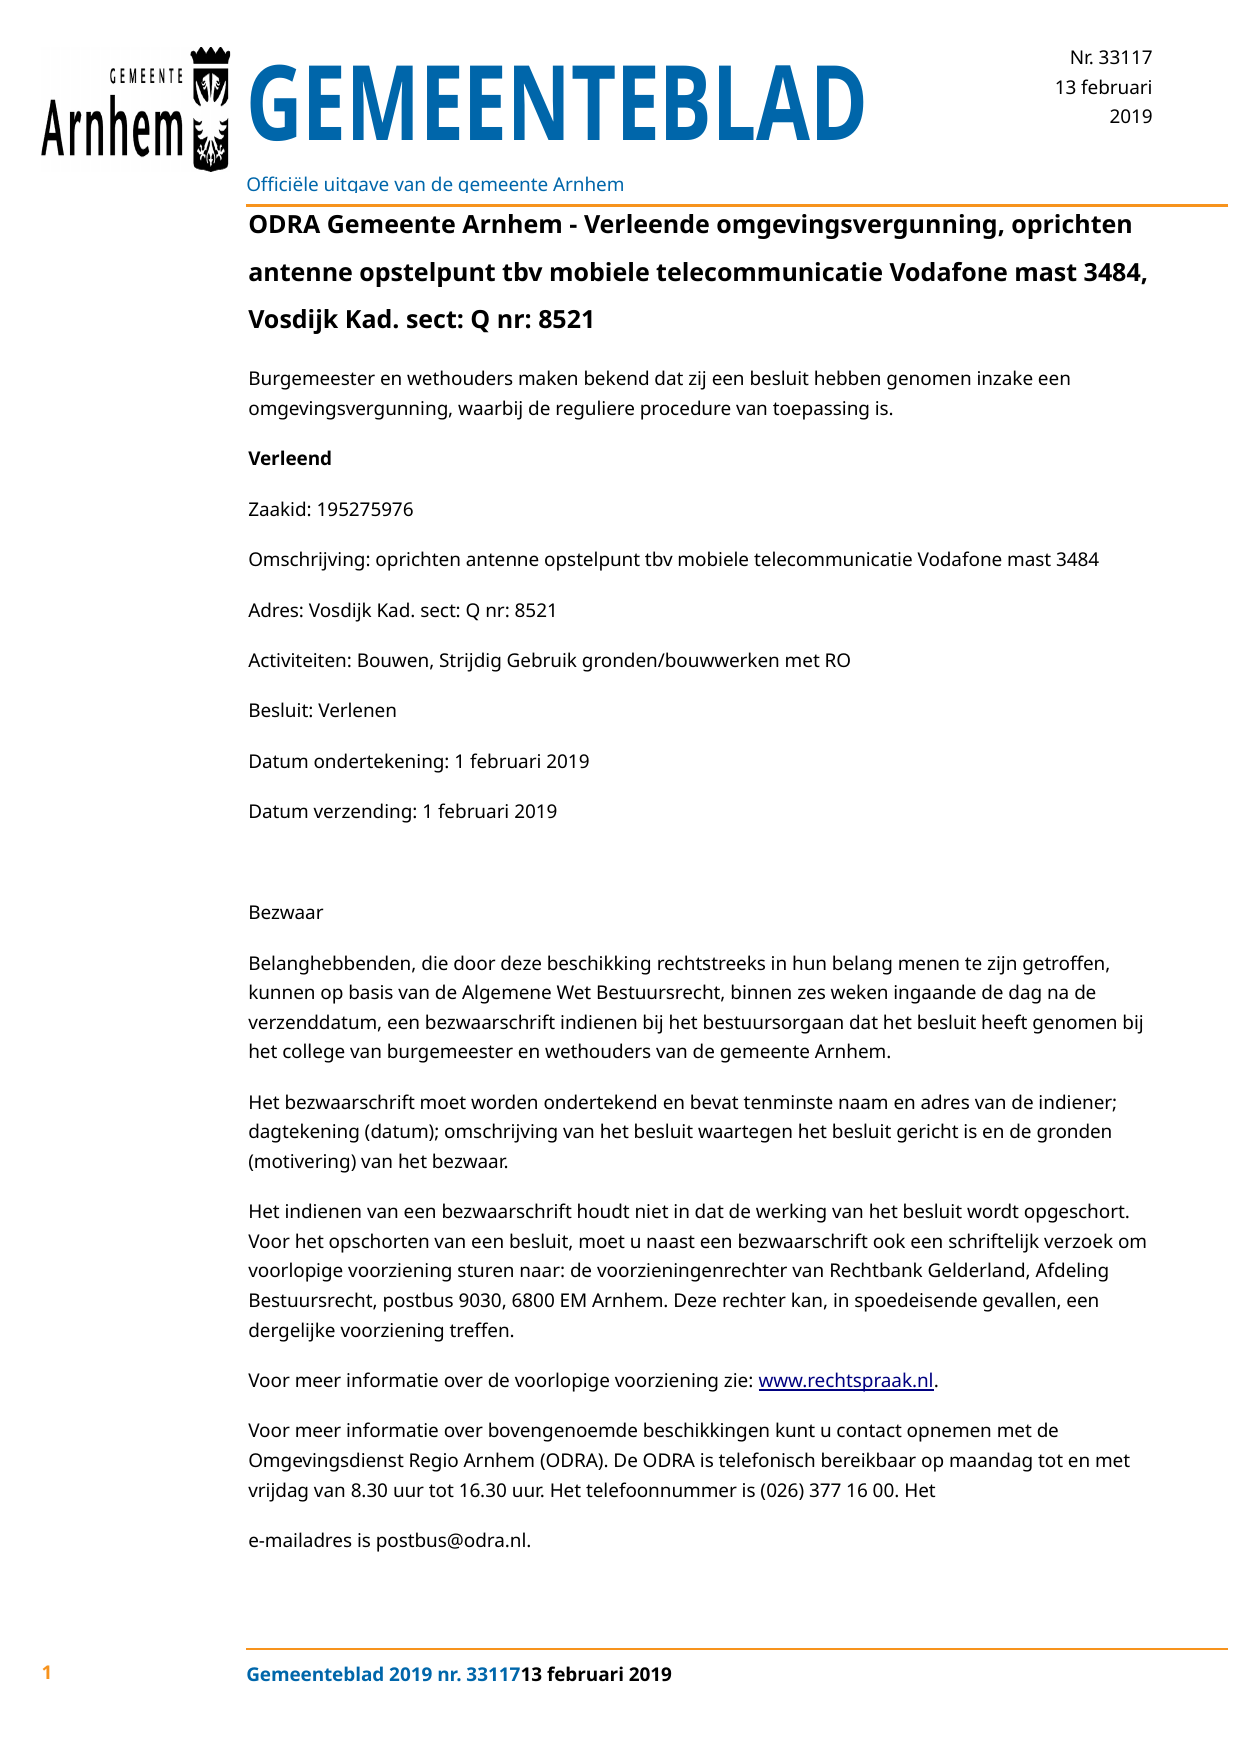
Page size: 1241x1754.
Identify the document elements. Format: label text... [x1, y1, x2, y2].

text e-mailadres is postbus@odra.nl. [248, 1527, 1152, 1553]
text Zaakid: 195275976 [248, 496, 1152, 522]
text Voor meer informatie over bovengenoemde beschikkingen kunt u contact opnemen met de Omgevingsdienst Regio Arnhem (ODRA). De ODRA is telefonisch bereikbaar op maandag tot en met vrijdag van 8.30 uur tot 16.30 uur. Het telefoonnummer is (026) 377 16 00. Het [248, 1418, 1152, 1502]
text Adres: Vosdijk Kad. sect: Q nr: 8521 [248, 597, 1152, 622]
text Datum ondertekening: 1 februari 2019 [248, 748, 1152, 774]
text Activiteiten: Bouwen, Strijdig Gebruik gronden/bouwwerken met RO [248, 647, 1152, 673]
text Omschrijving: oprichten antenne opstelpunt tbv mobiele telecommunicatie Vodafone mast 3484 [248, 546, 1152, 572]
text Datum verzending: 1 februari 2019 [248, 798, 1152, 824]
text Besluit: Verlenen [248, 698, 1152, 723]
text Het indienen van een bezwaarschrift houdt niet in dat de werking van het besluit wordt opgeschort. Voor het opschorten van een besluit, moet u naast een bezwaarschrift ook een schriftelijk verzoek om voorlopige voorziening sturen naar: de voorzieningenrechter van Rechtbank Gelderland, Afdeling Bestuursrecht, postbus 9030, 6800 EM Arnhem. Deze rechter kan, in spoedeisende gevallen, een dergelijke voorziening treffen. [248, 1198, 1152, 1342]
text Burgemeester en wethouders maken bekend dat zij een besluit hebben genomen inzake een omgevingsvergunning, waarbij de reguliere procedure van toepassing is. [248, 366, 1152, 421]
text Voor meer informatie over de voorlopige voorziening zie: www.rechtspraak.nl. [248, 1367, 1152, 1393]
text Het bezwaarschrift moet worden ondertekend en bevat tenminste naam en adres van de indiener; dagtekening (datum); omschrijving van het besluit waartegen het besluit gericht is en de gronden (motivering) van het bezwaar. [248, 1089, 1152, 1174]
text Belanghebbenden, die door deze beschikking rechtstreeks in hun belang menen te zijn getroffen, kunnen op basis van de Algemene Wet Bestuursrecht, binnen zes weken ingaande de dag na de verzenddatum, een bezwaarschrift indienen bij het bestuursorgaan dat het besluit heeft genomen bij het college van burgemeester en wethouders van de gemeente Arnhem. [248, 950, 1152, 1064]
text Verleend [248, 446, 1152, 471]
text Bezwaar [248, 899, 1152, 925]
picture [41, 47, 231, 172]
text ODRA Gemeente Arnhem - Verleende omgevingsvergunning, oprichten antenne opstelpunt tbv mobiele telecommunicatie Vodafone mast 3484, Vosdijk Kad. sect: Q nr: 8521 [248, 207, 1152, 336]
